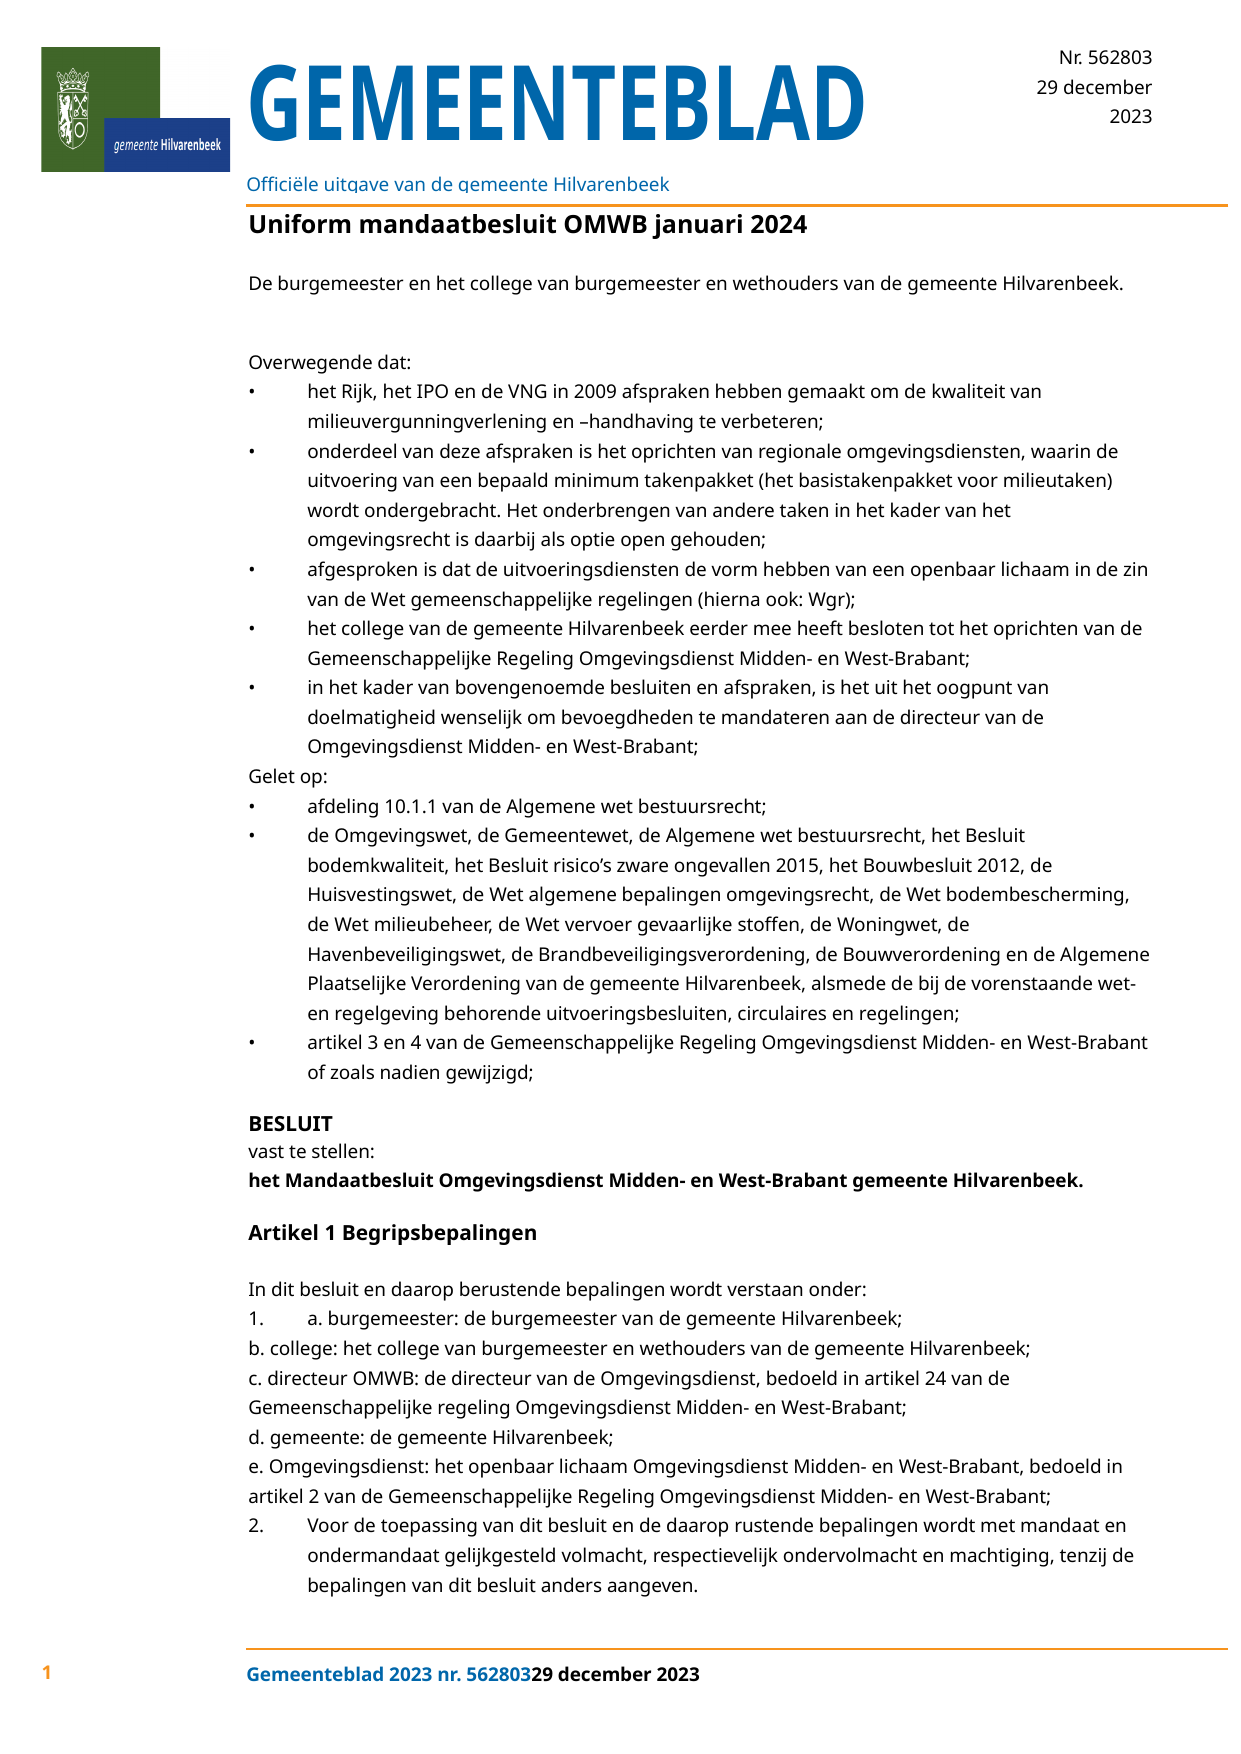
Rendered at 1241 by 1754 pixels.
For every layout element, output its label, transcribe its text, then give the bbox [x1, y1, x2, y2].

list afgesproken is dat de uitvoeringsdiensten de vorm hebben van een openbaar lichaam in de zin van de Wet gemeenschappelijke regelingen (hierna ook: Wgr); [248, 556, 1152, 612]
text In dit besluit en daarop berustende bepalingen wordt verstaan onder: [248, 1276, 1152, 1302]
text Uniform mandaatbesluit OMWB januari 2024 [248, 207, 1152, 241]
text Gelet op: [248, 763, 1152, 789]
list a. burgemeester: de burgemeester van de gemeente Hilvarenbeek; [248, 1306, 1152, 1331]
list Voor de toepassing van dit besluit en de daarop rustende bepalingen wordt met mandaat en ondermandaat gelijkgesteld volmacht, respectievelijk ondervolmacht en machtiging, tenzij de bepalingen van dit besluit anders aangeven. [248, 1513, 1152, 1598]
text De burgemeester en het college van burgemeester en wethouders van de gemeente Hilvarenbeek. [248, 270, 1152, 296]
text d. gemeente: de gemeente Hilvarenbeek; [248, 1424, 1152, 1450]
list het college van de gemeente Hilvarenbeek eerder mee heeft besloten tot het oprichten van de Gemeenschappelijke Regeling Omgevingsdienst Midden- en West-Brabant; [248, 615, 1152, 671]
picture [41, 47, 231, 172]
text e. Omgevingsdienst: het openbaar lichaam Omgevingsdienst Midden- en West-Brabant, bedoeld in artikel 2 van de Gemeenschappelijke Regeling Omgevingsdienst Midden- en West-Brabant; [248, 1453, 1152, 1509]
text vast te stellen: [248, 1138, 1152, 1164]
text c. directeur OMWB: de directeur van de Omgevingsdienst, bedoeld in artikel 24 van de Gemeenschappelijke regeling Omgevingsdienst Midden- en West-Brabant; [248, 1365, 1152, 1420]
list de Omgevingswet, de Gemeentewet, de Algemene wet bestuursrecht, het Besluit bodemkwaliteit, het Besluit risico’s zware ongevallen 2015, het Bouwbesluit 2012, de Huisvestingswet, de Wet algemene bepalingen omgevingsrecht, de Wet bodembescherming, de Wet milieubeheer, de Wet vervoer gevaarlijke stoffen, de Woningwet, de Havenbeveiligingswet, de Brandbeveiligingsverordening, de Bouwverordening en de Algemene Plaatselijke Verordening van de gemeente Hilvarenbeek, alsmede de bij de vorenstaande wet- en regelgeving behorende uitvoeringsbesluiten, circulaires en regelingen; [248, 822, 1152, 1026]
text het Mandaatbesluit Omgevingsdienst Midden- en West-Brabant gemeente Hilvarenbeek. [248, 1168, 1152, 1193]
list in het kader van bovengenoemde besluiten en afspraken, is het uit het oogpunt van doelmatigheid wenselijk om bevoegdheden te mandateren aan de directeur van de Omgevingsdienst Midden- en West-Brabant; [248, 674, 1152, 759]
text Overwegende dat: [248, 349, 1152, 375]
text b. college: het college van burgemeester en wethouders van de gemeente Hilvarenbeek; [248, 1335, 1152, 1361]
list het Rijk, het IPO en de VNG in 2009 afspraken hebben gemaakt om de kwaliteit van milieuvergunningverlening en –handhaving te verbeteren; [248, 379, 1152, 434]
list artikel 3 en 4 van de Gemeenschappelijke Regeling Omgevingsdienst Midden- en West-Brabant of zoals nadien gewijzigd; [248, 1029, 1152, 1085]
list onderdeel van deze afspraken is het oprichten van regionale omgevingsdiensten, waarin de uitvoering van een bepaald minimum takenpakket (het basistakenpakket voor milieutaken) wordt ondergebracht. Het onderbrengen van andere taken in het kader van het omgevingsrecht is daarbij als optie open gehouden; [248, 438, 1152, 552]
text BESLUIT [248, 1109, 1152, 1138]
list afdeling 10.1.1 van de Algemene wet bestuursrecht; [248, 793, 1152, 819]
text Artikel 1 Begripsbepalingen [248, 1218, 1152, 1246]
